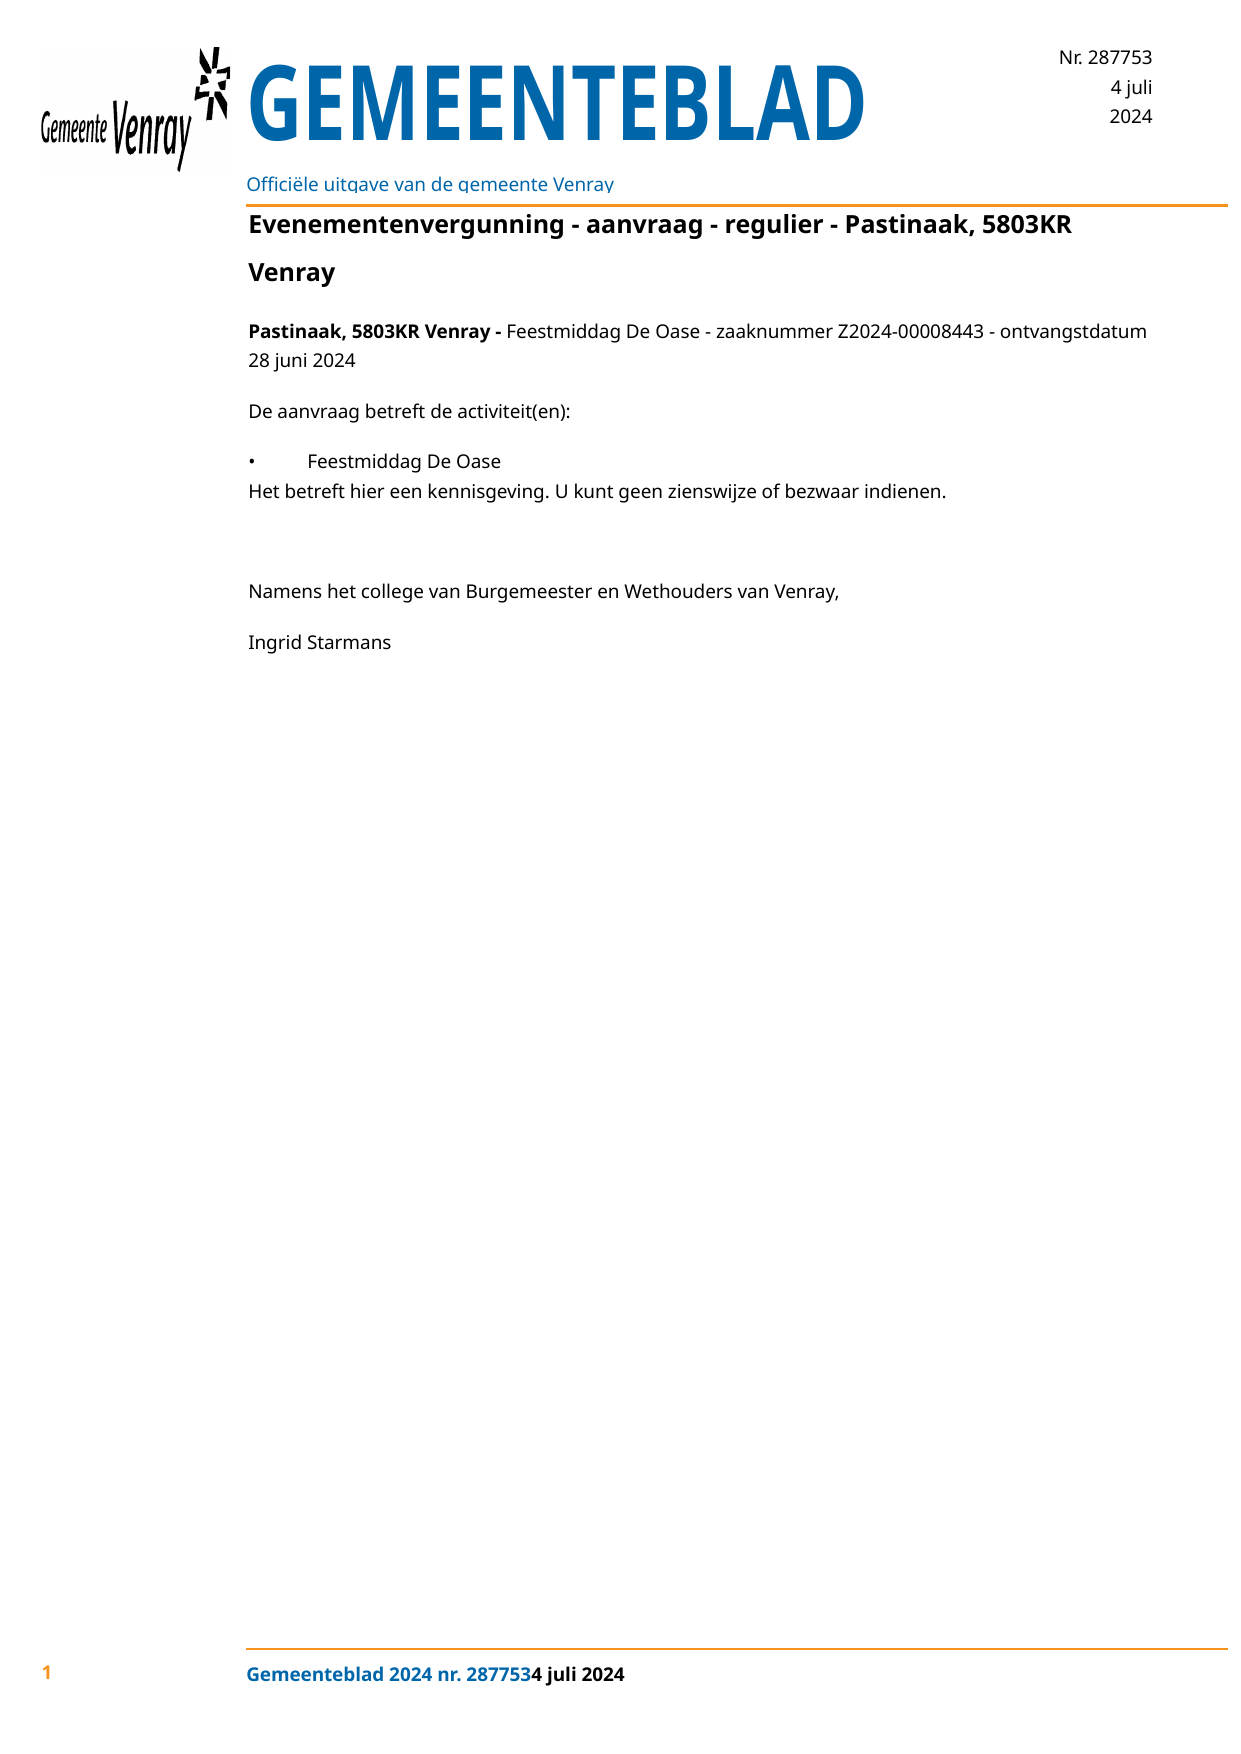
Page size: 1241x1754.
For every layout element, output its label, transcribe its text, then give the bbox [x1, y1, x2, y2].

text Ingrid Starmans [248, 629, 1152, 655]
text Evenementenvergunning - aanvraag - regulier - Pastinaak, 5803KR Venray [248, 207, 1152, 288]
list Feestmiddag De Oase [248, 448, 1152, 474]
text Pastinaak, 5803KR Venray - Feestmiddag De Oase - zaaknummer Z2024-00008443 - ontvangstdatum 28 juni 2024 [248, 318, 1152, 373]
text De aanvraag betreft de activiteit(en): [248, 398, 1152, 424]
text Namens het college van Burgemeester en Wethouders van Venray, [248, 579, 1152, 604]
picture [41, 47, 231, 172]
text Het betreft hier een kennisgeving. U kunt geen zienswijze of bezwaar indienen. [248, 478, 1152, 504]
